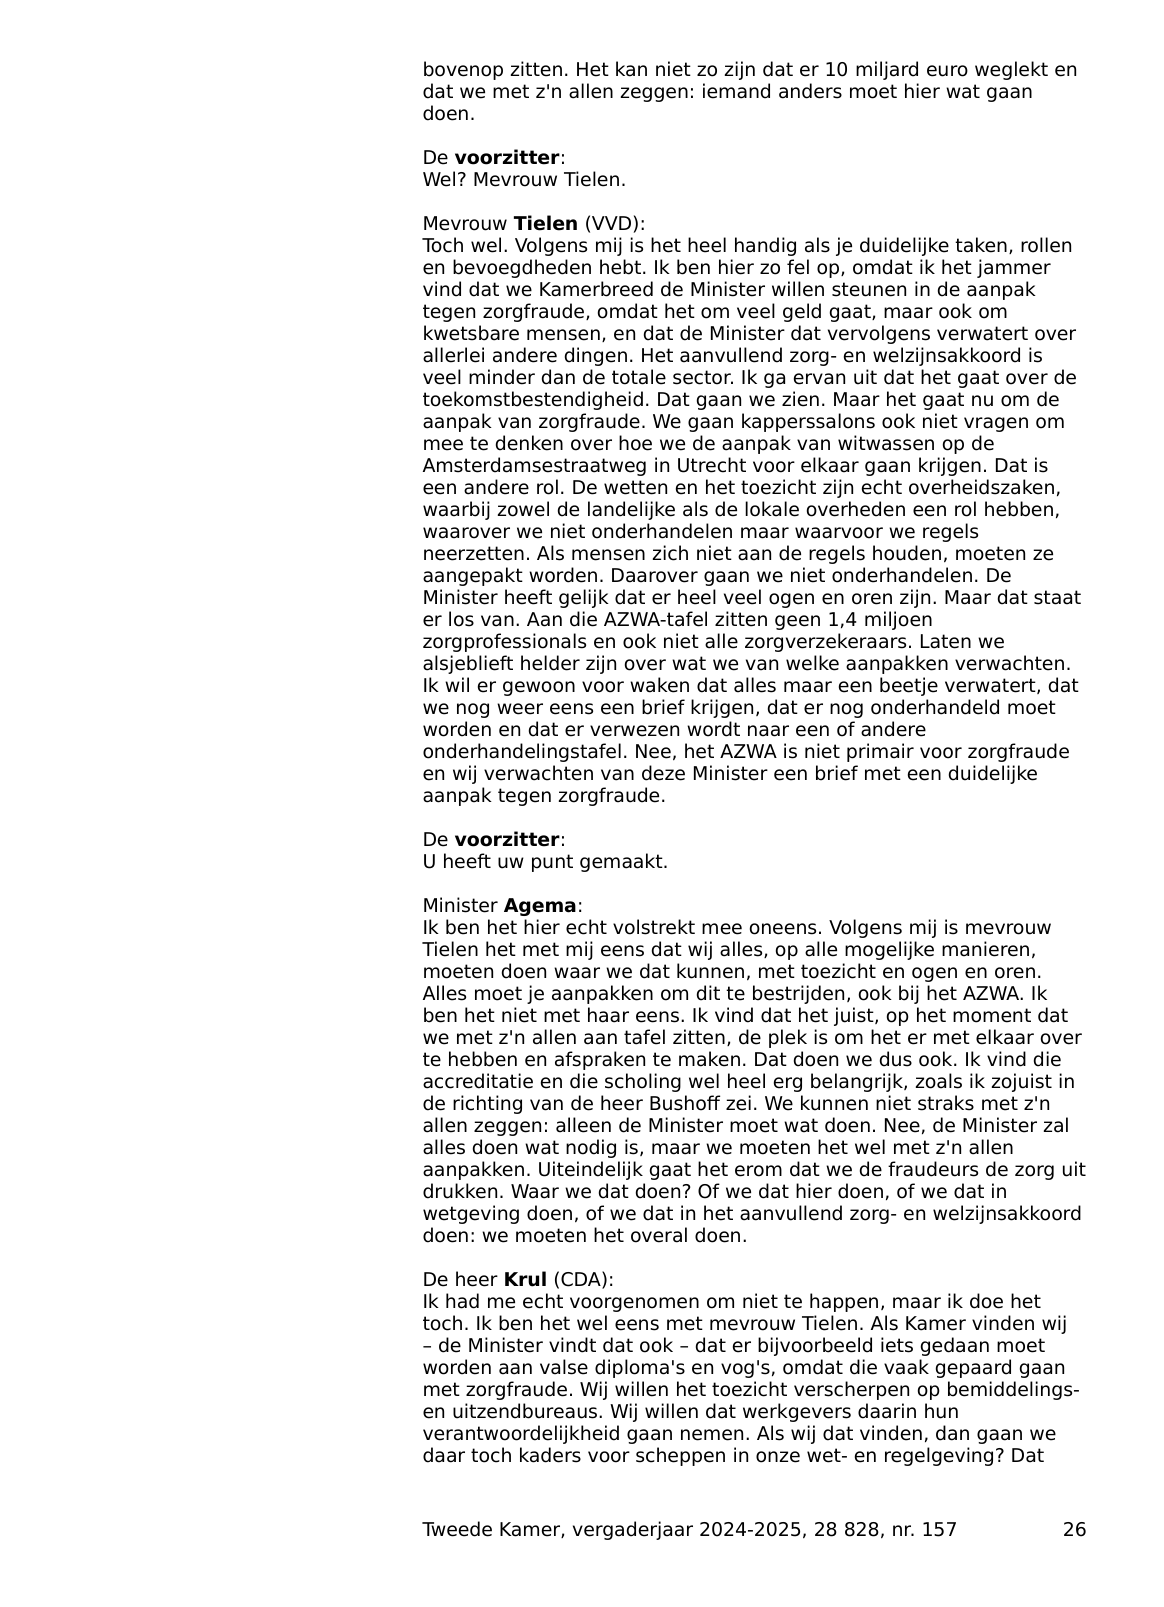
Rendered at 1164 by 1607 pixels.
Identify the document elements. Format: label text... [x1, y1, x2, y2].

text Toch wel. Volgens mij is het heel handig als je duidelijke taken, rollen en bevoegdheden hebt. Ik ben hier zo fel op, omdat ik het jammer vind dat we Kamerbreed de Minister willen steunen in de aanpak tegen zorgfraude, omdat het om veel geld gaat, maar ook om kwetsbare mensen, en dat de Minister dat vervolgens verwatert over allerlei andere dingen. Het aanvullend zorg- en welzijnsakkoord is veel minder dan de totale sector. Ik ga ervan uit dat het gaat over de toekomstbestendigheid. Dat gaan we zien. Maar het gaat nu om de aanpak van zorgfraude. We gaan kapperssalons ook niet vragen om mee te denken over hoe we de aanpak van witwassen op de Amsterdamsestraatweg in Utrecht voor elkaar gaan krijgen. Dat is een andere rol. De wetten en het toezicht zijn echt overheidszaken, waarbij zowel de landelijke als de lokale overheden een rol hebben, waarover we niet onderhandelen maar waarvoor we regels neerzetten. Als mensen zich niet aan de regels houden, moeten ze aangepakt worden. Daarover gaan we niet onderhandelen. De Minister heeft gelijk dat er heel veel ogen en oren zijn. Maar dat staat er los van. Aan die AZWA-tafel zitten geen 1,4 miljoen zorgprofessionals en ook niet alle zorgverzekeraars. Laten we alsjeblieft helder zijn over wat we van welke aanpakken verwachten. Ik wil er gewoon voor waken dat alles maar een beetje verwatert, dat we nog weer eens een brief krijgen, dat er nog onderhandeld moet worden en dat er verwezen wordt naar een of andere onderhandelingstafel. Nee, het AZWA is niet primair voor zorgfraude en wij verwachten van deze Minister een brief met een duidelijke aanpak tegen zorgfraude. [422, 235, 1087, 807]
text De voorzitter: [422, 147, 1087, 169]
text bovenop zitten. Het kan niet zo zijn dat er 10 miljard euro weglekt en dat we met z'n allen zeggen: iemand anders moet hier wat gaan doen. [422, 59, 1087, 125]
text Minister Agema: [422, 895, 1087, 917]
text U heeft uw punt gemaakt. [422, 851, 1087, 873]
text Ik had me echt voorgenomen om niet te happen, maar ik doe het toch. Ik ben het wel eens met mevrouw Tielen. Als Kamer vinden wij – de Minister vindt dat ook – dat er bijvoorbeeld iets gedaan moet worden aan valse diploma's en vog's, omdat die vaak gepaard gaan met zorgfraude. Wij willen het toezicht verscherpen op bemiddelings- en uitzendbureaus. Wij willen dat werkgevers daarin hun verantwoordelijkheid gaan nemen. Als wij dat vinden, dan gaan we daar toch kaders voor scheppen in onze wet- en regelgeving? Dat [422, 1291, 1087, 1467]
text De voorzitter: [422, 829, 1087, 851]
text Wel? Mevrouw Tielen. [422, 169, 1087, 191]
text De heer Krul (CDA): [422, 1269, 1087, 1291]
text Ik ben het hier echt volstrekt mee oneens. Volgens mij is mevrouw Tielen het met mij eens dat wij alles, op alle mogelijke manieren, moeten doen waar we dat kunnen, met toezicht en ogen en oren. Alles moet je aanpakken om dit te bestrijden, ook bij het AZWA. Ik ben het niet met haar eens. Ik vind dat het juist, op het moment dat we met z'n allen aan tafel zitten, de plek is om het er met elkaar over te hebben en afspraken te maken. Dat doen we dus ook. Ik vind die accreditatie en die scholing wel heel erg belangrijk, zoals ik zojuist in de richting van de heer Bushoff zei. We kunnen niet straks met z'n allen zeggen: alleen de Minister moet wat doen. Nee, de Minister zal alles doen wat nodig is, maar we moeten het wel met z'n allen aanpakken. Uiteindelijk gaat het erom dat we de fraudeurs de zorg uit drukken. Waar we dat doen? Of we dat hier doen, of we dat in wetgeving doen, of we dat in het aanvullend zorg- en welzijnsakkoord doen: we moeten het overal doen. [422, 917, 1087, 1247]
text Mevrouw Tielen (VVD): [422, 213, 1087, 235]
